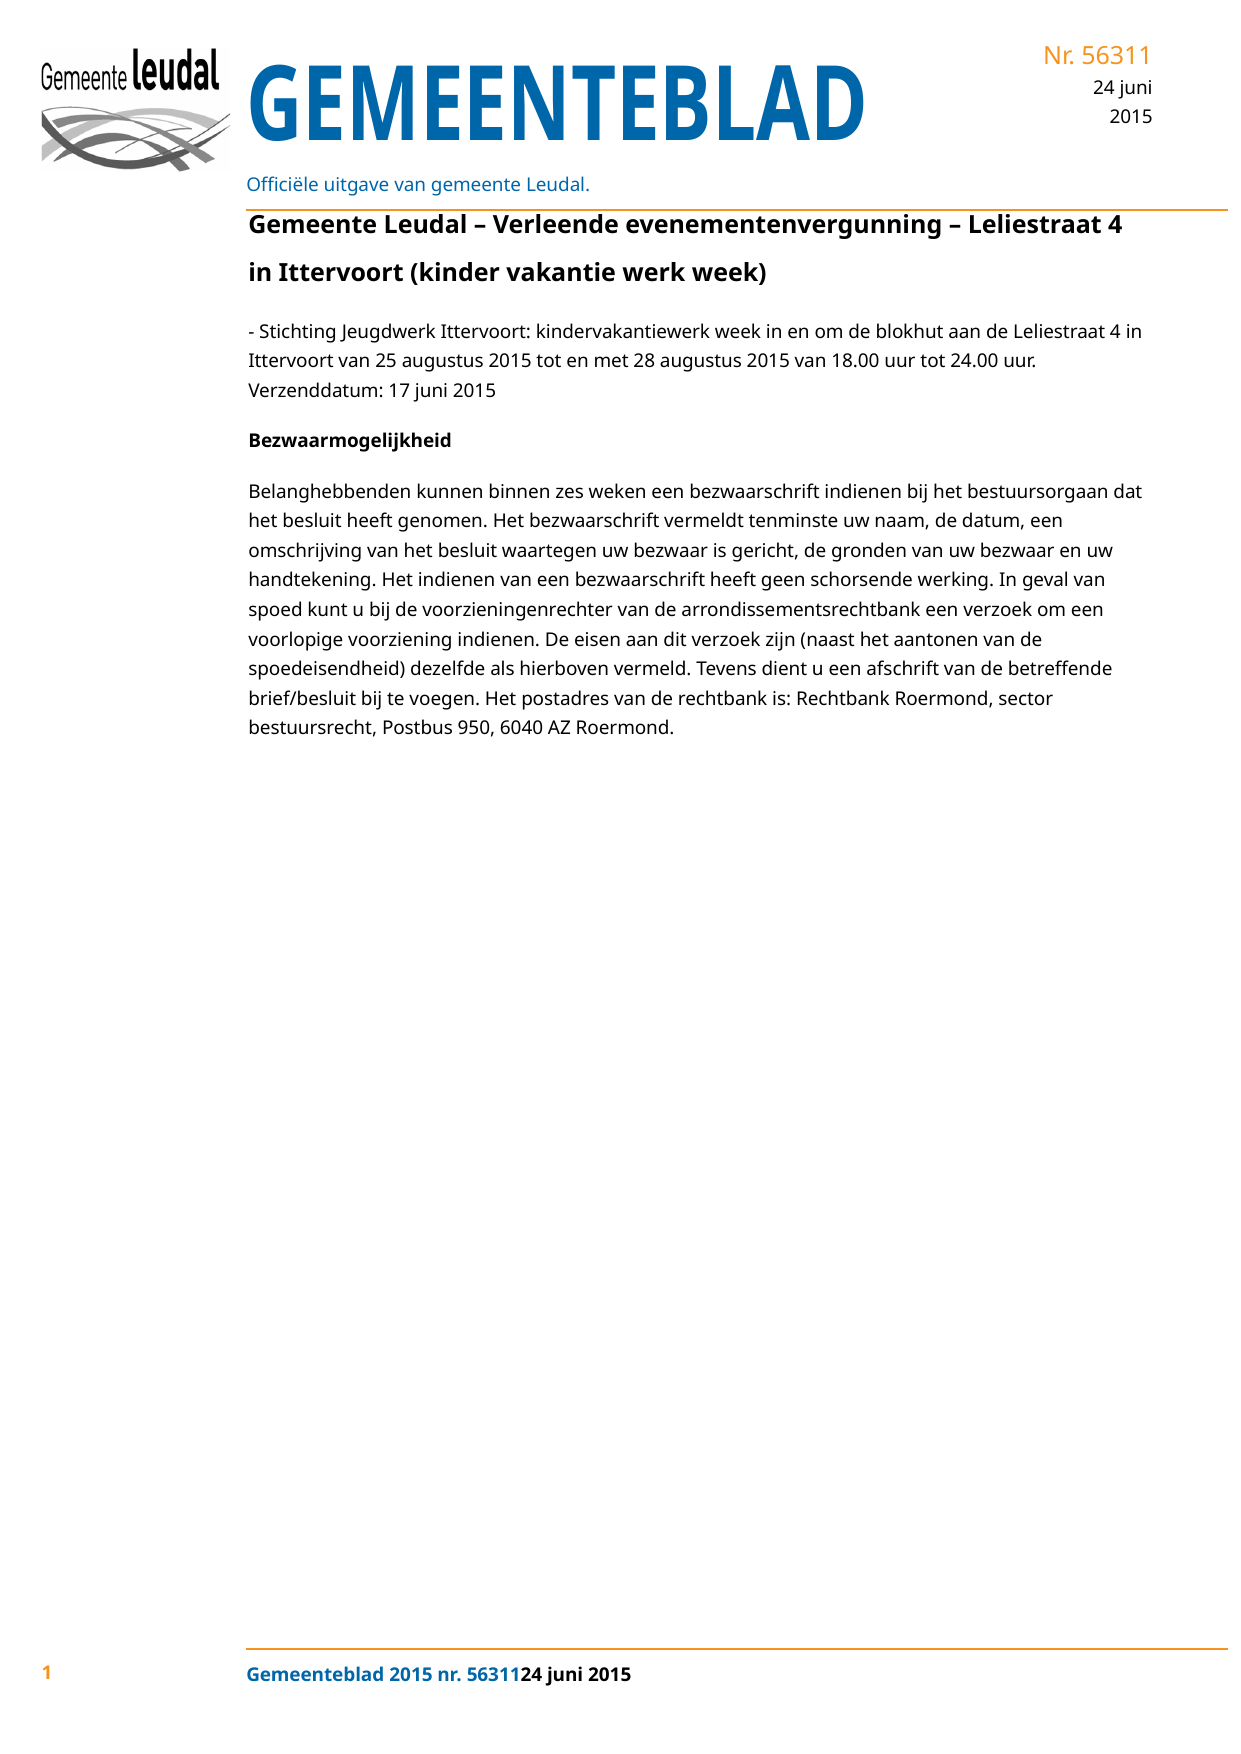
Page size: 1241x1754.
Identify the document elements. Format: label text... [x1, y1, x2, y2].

picture [41, 47, 231, 172]
text Bezwaarmogelijkheid [248, 427, 1152, 453]
text Belanghebbenden kunnen binnen zes weken een bezwaarschrift indienen bij het bestuursorgaan dat het besluit heeft genomen. Het bezwaarschrift vermeldt tenminste uw naam, de datum, een omschrijving van het besluit waartegen uw bezwaar is gericht, de gronden van uw bezwaar en uw handtekening. Het indienen van een bezwaarschrift heeft geen schorsende werking. In geval van spoed kunt u bij de voorzieningenrechter van de arrondissementsrechtbank een verzoek om een voorlopige voorziening indienen. De eisen aan dit verzoek zijn (naast het aantonen van de spoedeisendheid) dezelfde als hierboven vermeld. Tevens dient u een afschrift van de betreffende brief/besluit bij te voegen. Het postadres van de rechtbank is: Rechtbank Roermond, sector bestuursrecht, Postbus 950, 6040 AZ Roermond. [248, 478, 1152, 740]
text Gemeente Leudal – Verleende evenementenvergunning – Leliestraat 4 in Ittervoort (kinder vakantie werk week) [248, 211, 1152, 288]
text - Stichting Jeugdwerk Ittervoort: kindervakantiewerk week in en om de blokhut aan de Leliestraat 4 in Ittervoort van 25 augustus 2015 tot en met 28 augustus 2015 van 18.00 uur tot 24.00 uur. Verzenddatum: 17 juni 2015 [248, 318, 1152, 403]
